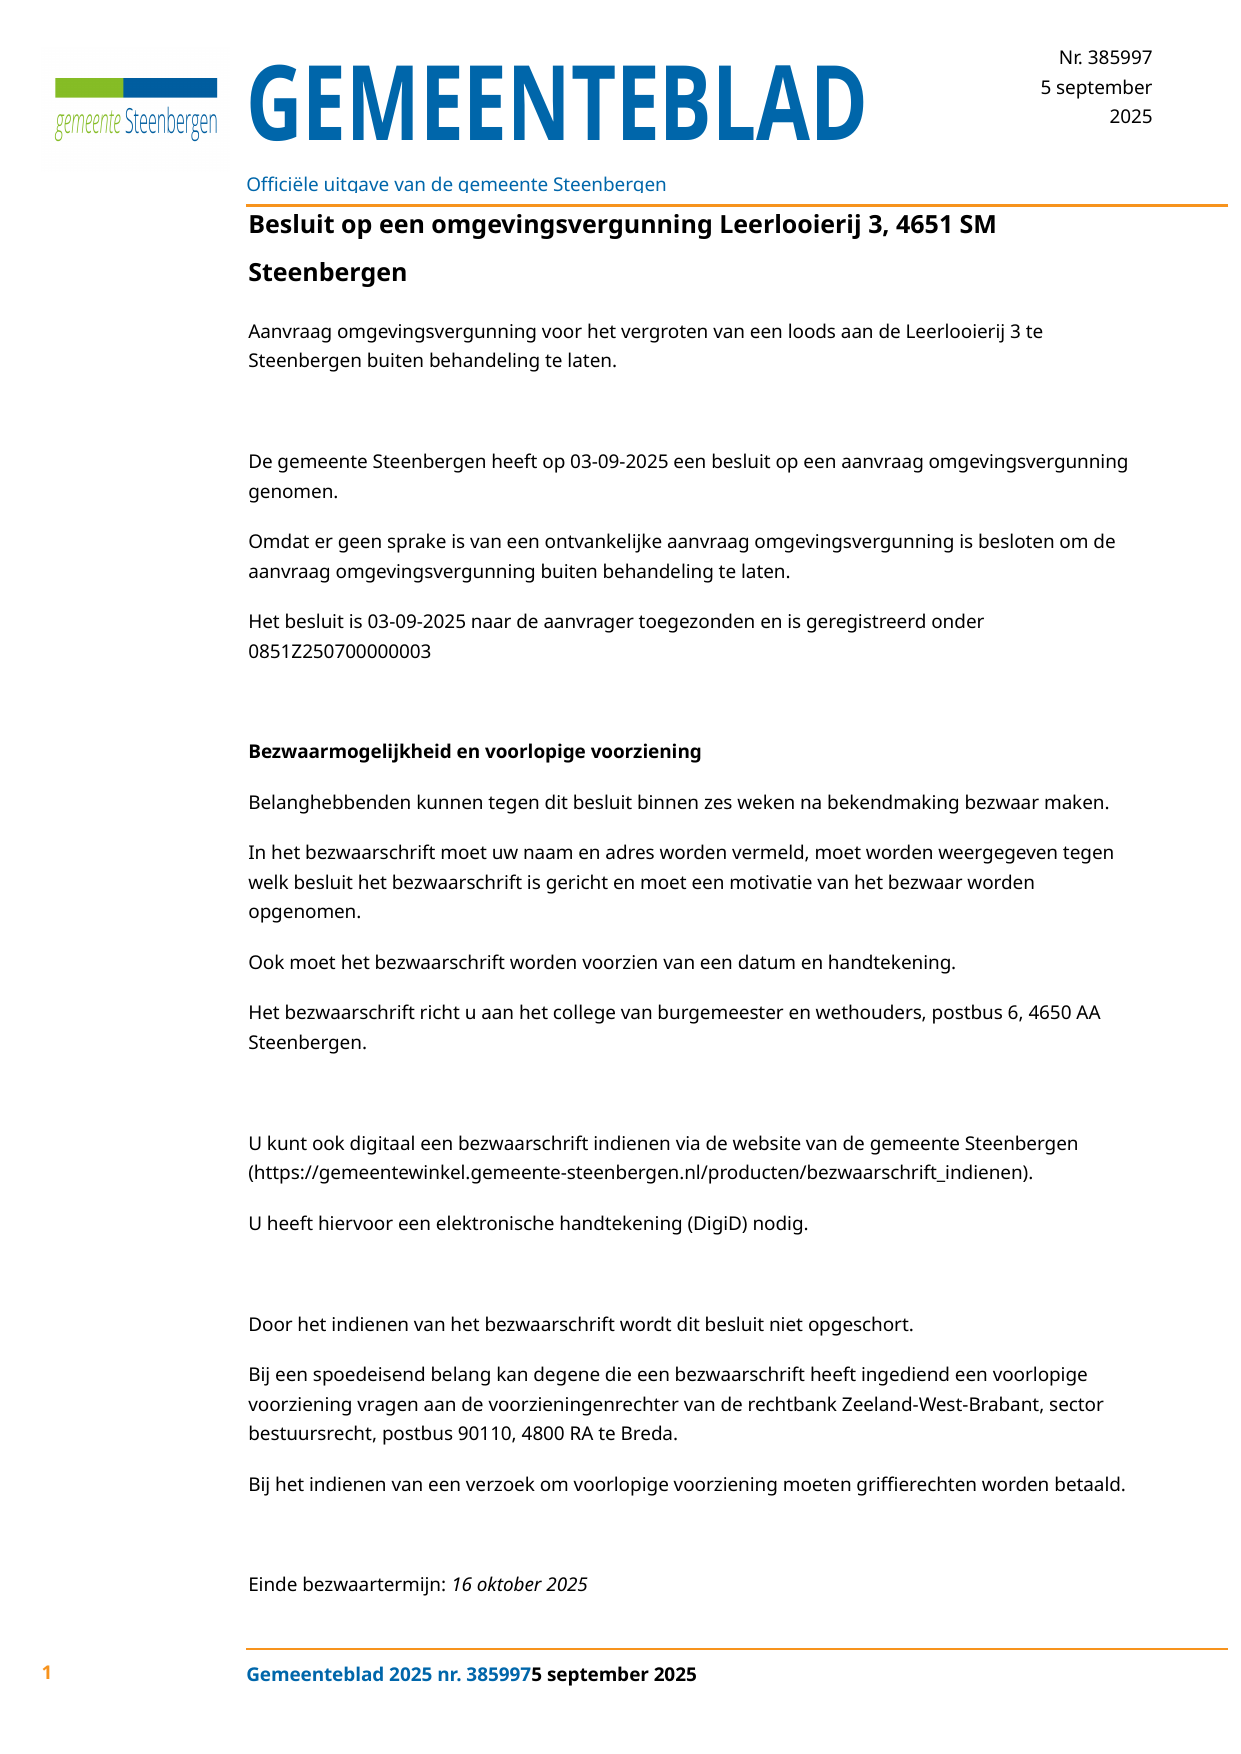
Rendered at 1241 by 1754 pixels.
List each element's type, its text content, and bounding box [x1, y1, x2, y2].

text Door het indienen van het bezwaarschrift wordt dit besluit niet opgeschort. [248, 1311, 1152, 1337]
text U heeft hiervoor een elektronische handtekening (DigiD) nodig. [248, 1210, 1152, 1236]
text Belanghebbenden kunnen tegen dit besluit binnen zes weken na bekendmaking bezwaar maken. [248, 789, 1152, 815]
text Besluit op een omgevingsvergunning Leerlooierij 3, 4651 SM Steenbergen [248, 207, 1152, 288]
text Bij een spoedeisend belang kan degene die een bezwaarschrift heeft ingediend een voorlopige voorziening vragen aan de voorzieningenrechter van de rechtbank Zeeland-West-Brabant, sector bestuursrecht, postbus 90110, 4800 RA te Breda. [248, 1361, 1152, 1446]
text Bij het indienen van een verzoek om voorlopige voorziening moeten griffierechten worden betaald. [248, 1471, 1152, 1497]
text Het bezwaarschrift richt u aan het college van burgemeester en wethouders, postbus 6, 4650 AA Steenbergen. [248, 999, 1152, 1055]
text De gemeente Steenbergen heeft op 03-09-2025 een besluit op een aanvraag omgevingsvergunning genomen. [248, 448, 1152, 504]
picture [41, 47, 231, 172]
text Omdat er geen sprake is van een ontvankelijke aanvraag omgevingsvergunning is besloten om de aanvraag omgevingsvergunning buiten behandeling te laten. [248, 528, 1152, 584]
text Einde bezwaartermijn: 16 oktober 2025 [248, 1572, 1152, 1597]
text Aanvraag omgevingsvergunning voor het vergroten van een loods aan de Leerlooierij 3 te Steenbergen buiten behandeling te laten. [248, 318, 1152, 373]
text Het besluit is 03-09-2025 naar de aanvrager toegezonden en is geregistreerd onder 0851Z250700000003 [248, 608, 1152, 664]
text Bezwaarmogelijkheid en voorlopige voorziening [248, 739, 1152, 764]
text U kunt ook digitaal een bezwaarschrift indienen via de website van de gemeente Steenbergen (https://gemeentewinkel.gemeente-steenbergen.nl/producten/bezwaarschrift_indienen). [248, 1130, 1152, 1185]
text In het bezwaarschrift moet uw naam en adres worden vermeld, moet worden weergegeven tegen welk besluit het bezwaarschrift is gericht en moet een motivatie van het bezwaar worden opgenomen. [248, 839, 1152, 924]
text Ook moet het bezwaarschrift worden voorzien van een datum en handtekening. [248, 949, 1152, 975]
